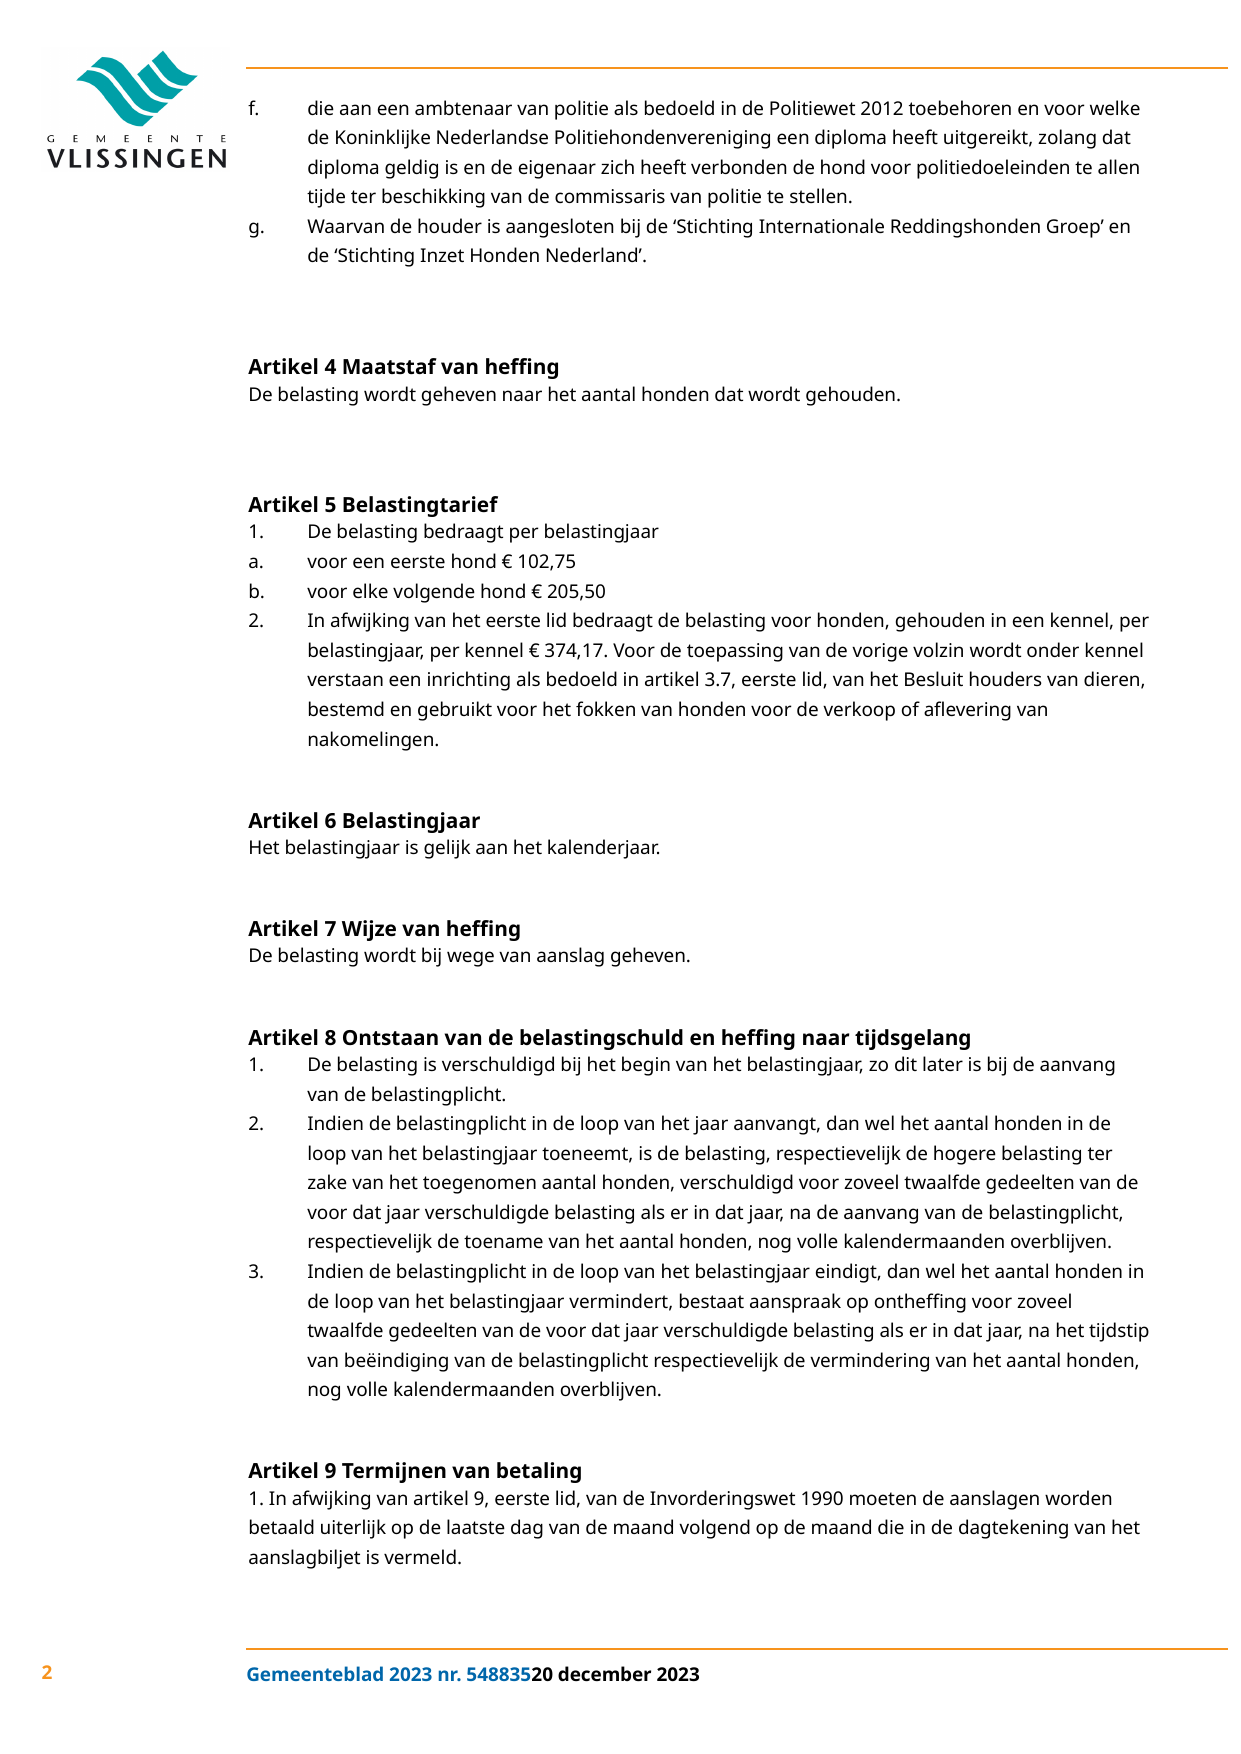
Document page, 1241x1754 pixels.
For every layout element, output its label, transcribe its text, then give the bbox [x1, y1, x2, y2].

text De belasting wordt bij wege van aanslag geheven. [248, 943, 1152, 968]
list die aan een ambtenaar van politie als bedoeld in de Politiewet 2012 toebehoren en voor welke de Koninklijke Nederlandse Politiehondenvereniging een diploma heeft uitgereikt, zolang dat diploma geldig is en de eigenaar zich heeft verbonden de hond voor politiedoeleinden te allen tijde ter beschikking van de commissaris van politie te stellen. [248, 95, 1152, 209]
list De belasting is verschuldigd bij het begin van het belastingjaar, zo dit later is bij de aanvang van de belastingplicht. [248, 1051, 1152, 1106]
text Artikel 6 Belastingjaar [248, 806, 1152, 834]
text Artikel 9 Termijnen van betaling [248, 1457, 1152, 1485]
list Indien de belastingplicht in de loop van het jaar aanvangt, dan wel het aantal honden in de loop van het belastingjaar toeneemt, is de belasting, respectievelijk de hogere belasting ter zake van het toegenomen aantal honden, verschuldigd voor zoveel twaalfde gedeelten van de voor dat jaar verschuldigde belasting als er in dat jaar, na de aanvang van de belastingplicht, respectievelijk de toename van het aantal honden, nog volle kalendermaanden overblijven. [248, 1110, 1152, 1254]
list De belasting bedraagt per belastingjaar [248, 519, 1152, 544]
text Artikel 8 Ontstaan van de belastingschuld en heffing naar tijdsgelang [248, 1023, 1152, 1051]
text De belasting wordt geheven naar het aantal honden dat wordt gehouden. [248, 381, 1152, 406]
picture [41, 47, 231, 172]
text Het belastingjaar is gelijk aan het kalenderjaar. [248, 834, 1152, 860]
text Artikel 7 Wijze van heffing [248, 914, 1152, 943]
list In afwijking van het eerste lid bedraagt de belasting voor honden, gehouden in een kennel, per belastingjaar, per kennel € 374,17. Voor de toepassing van de vorige volzin wordt onder kennel verstaan een inrichting als bedoeld in artikel 3.7, eerste lid, van het Besluit houders van dieren, bestemd en gebruikt voor het fokken van honden voor de verkoop of aflevering van nakomelingen. [248, 607, 1152, 752]
list Indien de belastingplicht in de loop van het belastingjaar eindigt, dan wel het aantal honden in de loop van het belastingjaar vermindert, bestaat aanspraak op ontheffing voor zoveel twaalfde gedeelten van de voor dat jaar verschuldigde belasting als er in dat jaar, na het tijdstip van beëindiging van de belastingplicht respectievelijk de vermindering van het aantal honden, nog volle kalendermaanden overblijven. [248, 1258, 1152, 1402]
list Waarvan de houder is aangesloten bij de ‘Stichting Internationale Reddingshonden Groep’ en de ‘Stichting Inzet Honden Nederland’. [248, 213, 1152, 268]
text Artikel 4 Maatstaf van heffing [248, 352, 1152, 381]
text Artikel 5 Belastingtarief [248, 490, 1152, 519]
text 1. In afwijking van artikel 9, eerste lid, van de Invorderingswet 1990 moeten de aanslagen worden betaald uiterlijk op de laatste dag van de maand volgend op de maand die in de dagtekening van het aanslagbiljet is vermeld. [248, 1485, 1152, 1570]
list voor elke volgende hond € 205,50 [248, 578, 1152, 604]
list voor een eerste hond € 102,75 [248, 548, 1152, 574]
